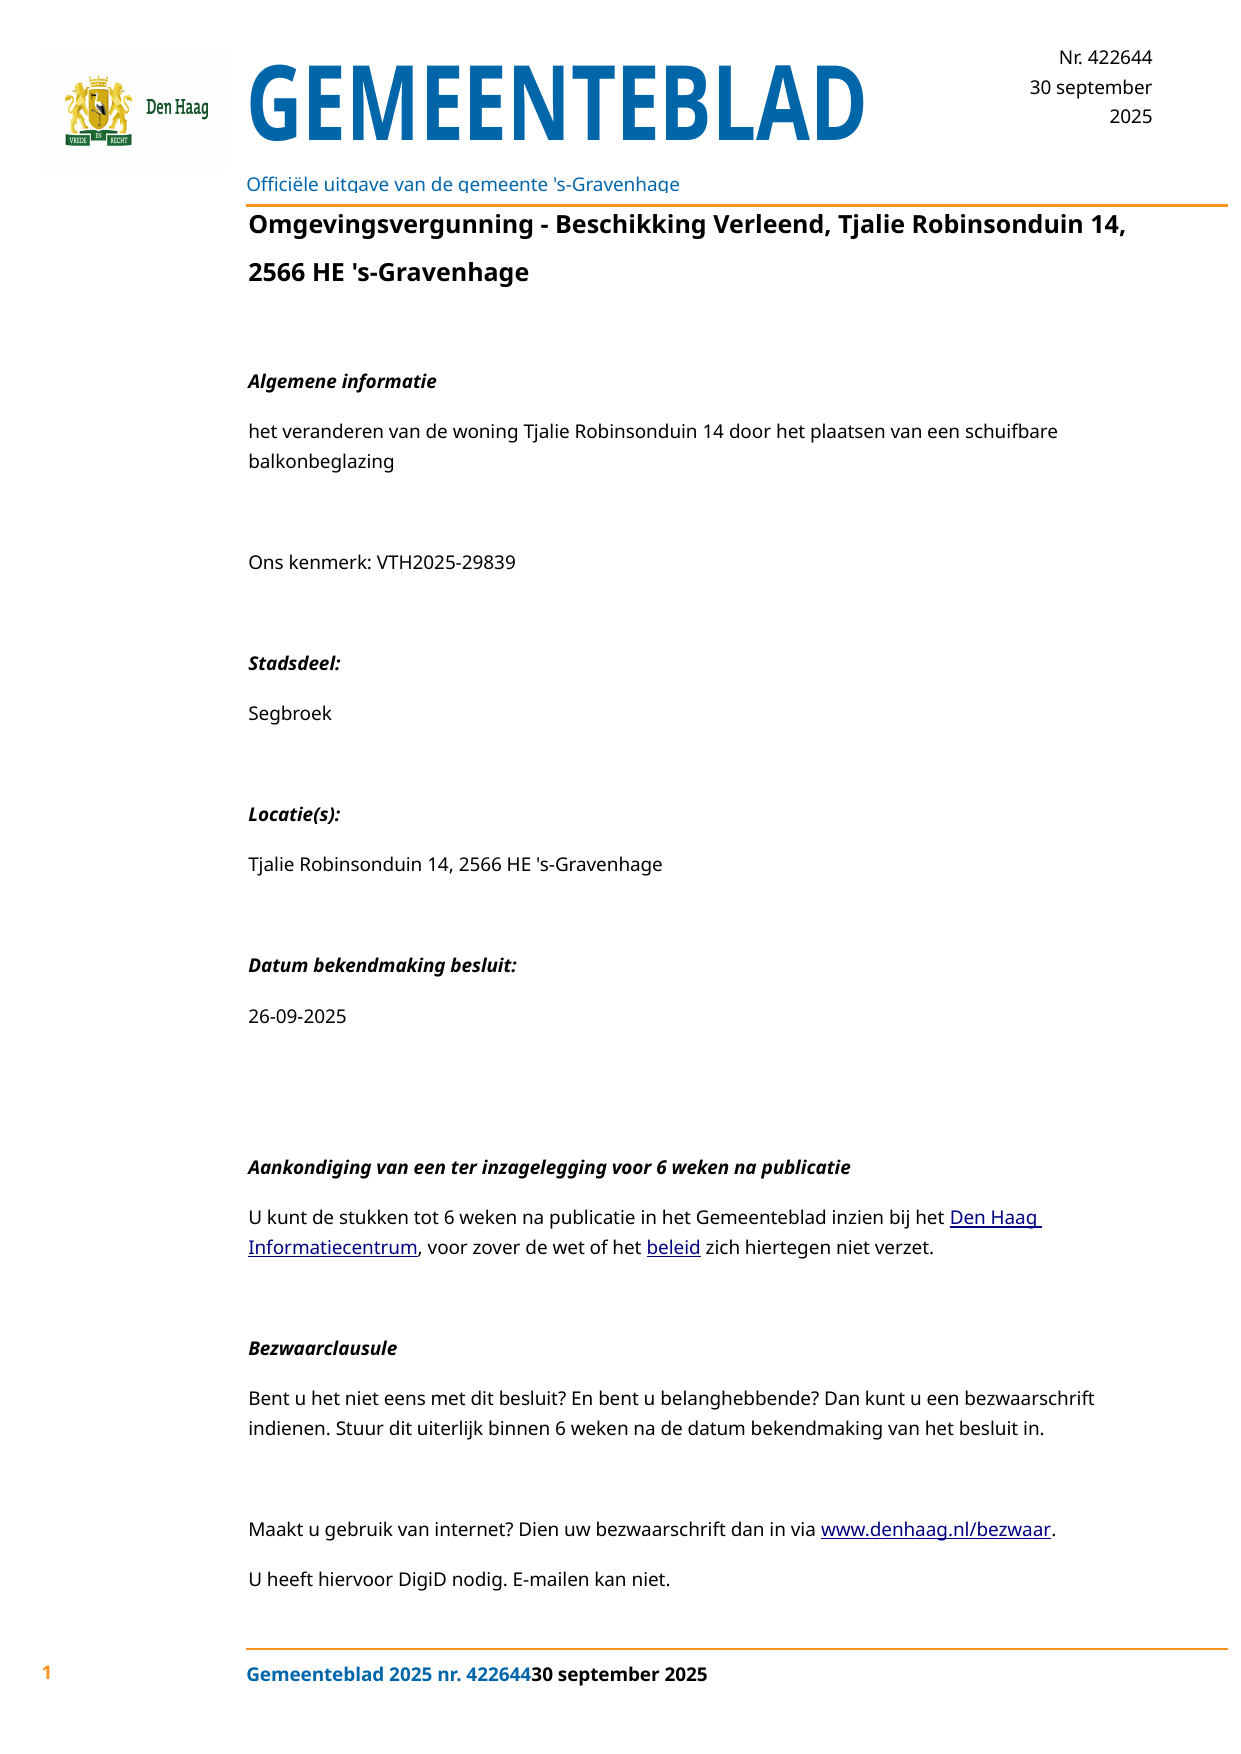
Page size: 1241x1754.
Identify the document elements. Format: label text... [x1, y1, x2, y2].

text Algemene informatie [248, 368, 1152, 394]
text Bezwaarclausule [248, 1335, 1152, 1361]
text Tjalie Robinsonduin 14, 2566 HE 's-Gravenhage [248, 852, 1152, 877]
text Bent u het niet eens met dit besluit? En bent u belanghebbende? Dan kunt u een bezwaarschrift indienen. Stuur dit uiterlijk binnen 6 weken na de datum bekendmaking van het besluit in. [248, 1385, 1152, 1441]
text Segbroek [248, 700, 1152, 726]
picture [41, 47, 231, 172]
text Datum bekendmaking besluit: [248, 952, 1152, 978]
text U heeft hiervoor DigiD nodig. E-mailen kan niet. [248, 1566, 1152, 1592]
text Maakt u gebruik van internet? Dien uw bezwaarschrift dan in via www.denhaag.nl/bezwaar. [248, 1516, 1152, 1542]
text 26-09-2025 [248, 1003, 1152, 1029]
text Ons kenmerk: VTH2025-29839 [248, 549, 1152, 575]
text U kunt de stukken tot 6 weken na publicatie in het Gemeenteblad inzien bij het Den Haag Informatiecentrum, voor zover de wet of het beleid zich hiertegen niet verzet. [248, 1204, 1152, 1260]
text Aankondiging van een ter inzagelegging voor 6 weken na publicatie [248, 1154, 1152, 1180]
text Locatie(s): [248, 801, 1152, 827]
text Omgevingsvergunning - Beschikking Verleend, Tjalie Robinsonduin 14, 2566 HE 's-Gravenhage [248, 207, 1152, 288]
text Stadsdeel: [248, 650, 1152, 676]
text het veranderen van de woning Tjalie Robinsonduin 14 door het plaatsen van een schuifbare balkonbeglazing [248, 419, 1152, 474]
